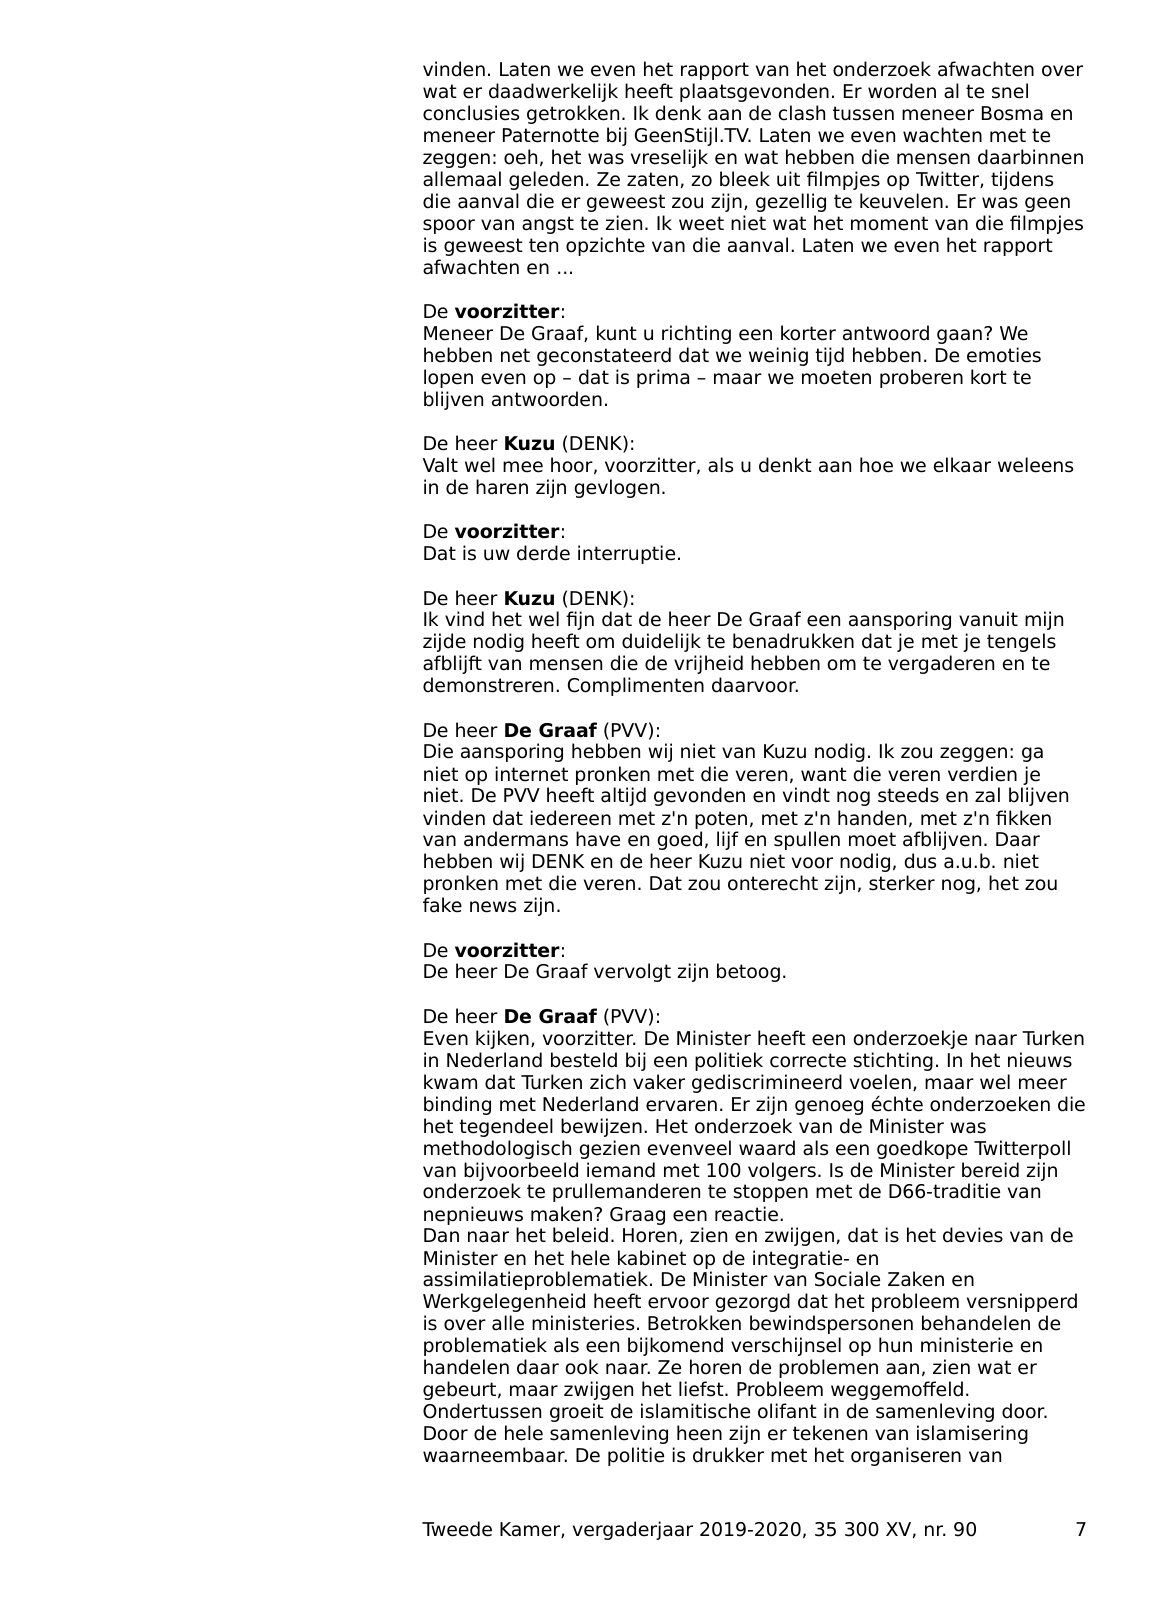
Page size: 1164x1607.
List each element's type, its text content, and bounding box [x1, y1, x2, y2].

text De heer Kuzu (DENK): [422, 433, 1087, 455]
text Dan naar het beleid. Horen, zien en zwijgen, dat is het devies van de Minister en het hele kabinet op de integratie- en assimilatieproblematiek. De Minister van Sociale Zaken en Werkgelegenheid heeft ervoor gezorgd dat het probleem versnipperd is over alle ministeries. Betrokken bewindspersonen behandelen de problematiek als een bijkomend verschijnsel op hun ministerie en handelen daar ook naar. Ze horen de problemen aan, zien wat er gebeurt, maar zwijgen het liefst. Probleem weggemoffeld. [422, 1225, 1087, 1401]
text Valt wel mee hoor, voorzitter, als u denkt aan hoe we elkaar weleens in de haren zijn gevlogen. [422, 455, 1087, 499]
text Ik vind het wel fijn dat de heer De Graaf een aansporing vanuit mijn zijde nodig heeft om duidelijk te benadrukken dat je met je tengels afblijft van mensen die de vrijheid hebben om te vergaderen en te demonstreren. Complimenten daarvoor. [422, 609, 1087, 697]
text De heer De Graaf vervolgt zijn betoog. [422, 961, 1087, 983]
text Dat is uw derde interruptie. [422, 543, 1087, 565]
text Die aansporing hebben wij niet van Kuzu nodig. Ik zou zeggen: ga niet op internet pronken met die veren, want die veren verdien je niet. De PVV heeft altijd gevonden en vindt nog steeds en zal blijven vinden dat iedereen met z'n poten, met z'n handen, met z'n fikken van andermans have en goed, lijf en spullen moet afblijven. Daar hebben wij DENK en de heer Kuzu niet voor nodig, dus a.u.b. niet pronken met die veren. Dat zou onterecht zijn, sterker nog, het zou fake news zijn. [422, 741, 1087, 917]
text Even kijken, voorzitter. De Minister heeft een onderzoekje naar Turken in Nederland besteld bij een politiek correcte stichting. In het nieuws kwam dat Turken zich vaker gediscrimineerd voelen, maar wel meer binding met Nederland ervaren. Er zijn genoeg échte onderzoeken die het tegendeel bewijzen. Het onderzoek van de Minister was methodologisch gezien evenveel waard als een goedkope Twitterpoll van bijvoorbeeld iemand met 100 volgers. Is de Minister bereid zijn onderzoek te prullemanderen te stoppen met de D66-traditie van nepnieuws maken? Graag een reactie. [422, 1028, 1087, 1225]
text De voorzitter: [422, 301, 1087, 323]
text vinden. Laten we even het rapport van het onderzoek afwachten over wat er daadwerkelijk heeft plaatsgevonden. Er worden al te snel conclusies getrokken. Ik denk aan de clash tussen meneer Bosma en meneer Paternotte bij GeenStijl.TV. Laten we even wachten met te zeggen: oeh, het was vreselijk en wat hebben die mensen daarbinnen allemaal geleden. Ze zaten, zo bleek uit filmpjes op Twitter, tijdens die aanval die er geweest zou zijn, gezellig te keuvelen. Er was geen spoor van angst te zien. Ik weet niet wat het moment van die filmpjes is geweest ten opzichte van die aanval. Laten we even het rapport afwachten en ... [422, 59, 1087, 279]
text De voorzitter: [422, 521, 1087, 543]
text De heer Kuzu (DENK): [422, 587, 1087, 609]
text De heer De Graaf (PVV): [422, 719, 1087, 741]
text Ondertussen groeit de islamitische olifant in de samenleving door. Door de hele samenleving heen zijn er tekenen van islamisering waarneembaar. De politie is drukker met het organiseren van [422, 1401, 1087, 1467]
text Meneer De Graaf, kunt u richting een korter antwoord gaan? We hebben net geconstateerd dat we weinig tijd hebben. De emoties lopen even op – dat is prima – maar we moeten proberen kort te blijven antwoorden. [422, 323, 1087, 411]
text De voorzitter: [422, 939, 1087, 961]
text De heer De Graaf (PVV): [422, 1006, 1087, 1028]
